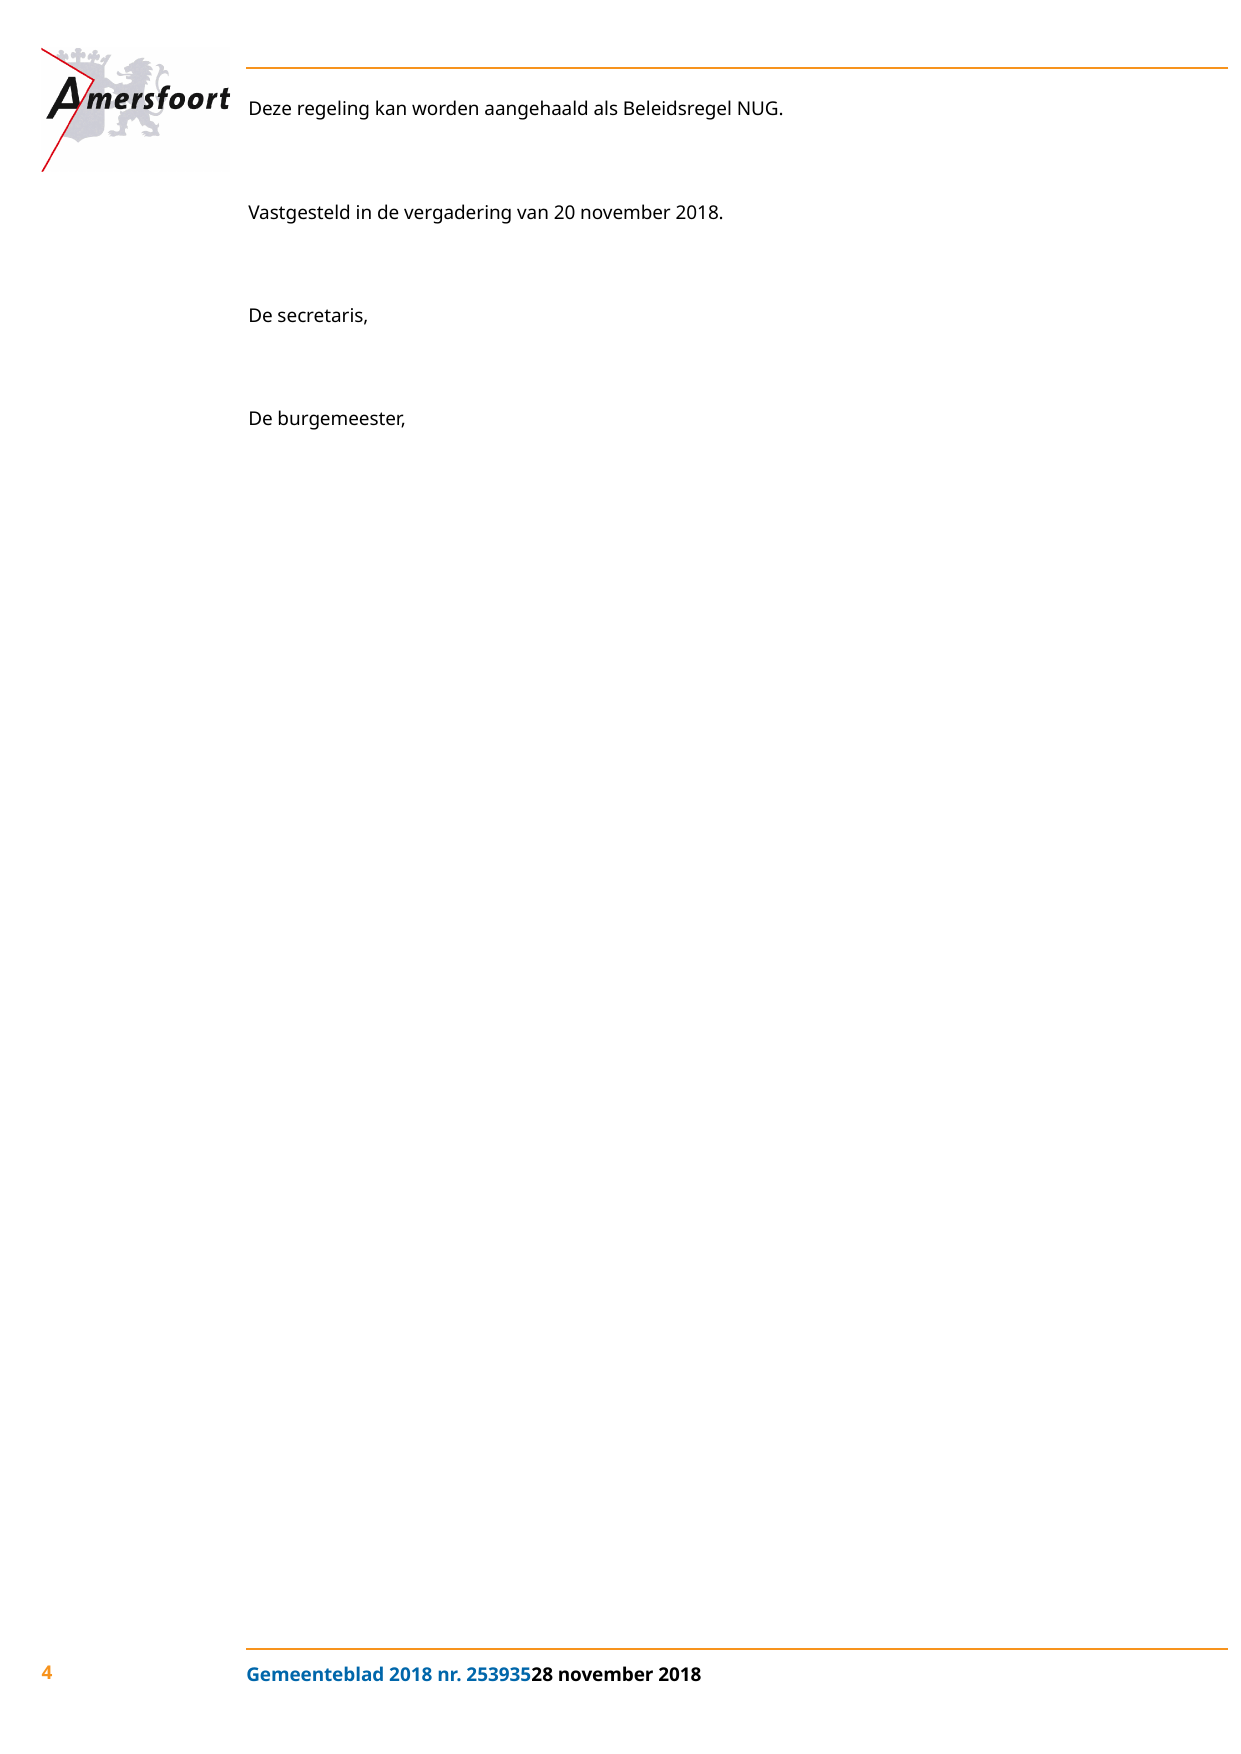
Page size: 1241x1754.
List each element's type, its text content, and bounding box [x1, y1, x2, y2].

text De secretaris, [248, 302, 1152, 328]
text Vastgesteld in de vergadering van 20 november 2018. [248, 199, 1152, 225]
text Deze regeling kan worden aangehaald als Beleidsregel NUG. [248, 95, 1152, 121]
picture [41, 47, 231, 172]
text De burgemeester, [248, 405, 1152, 431]
